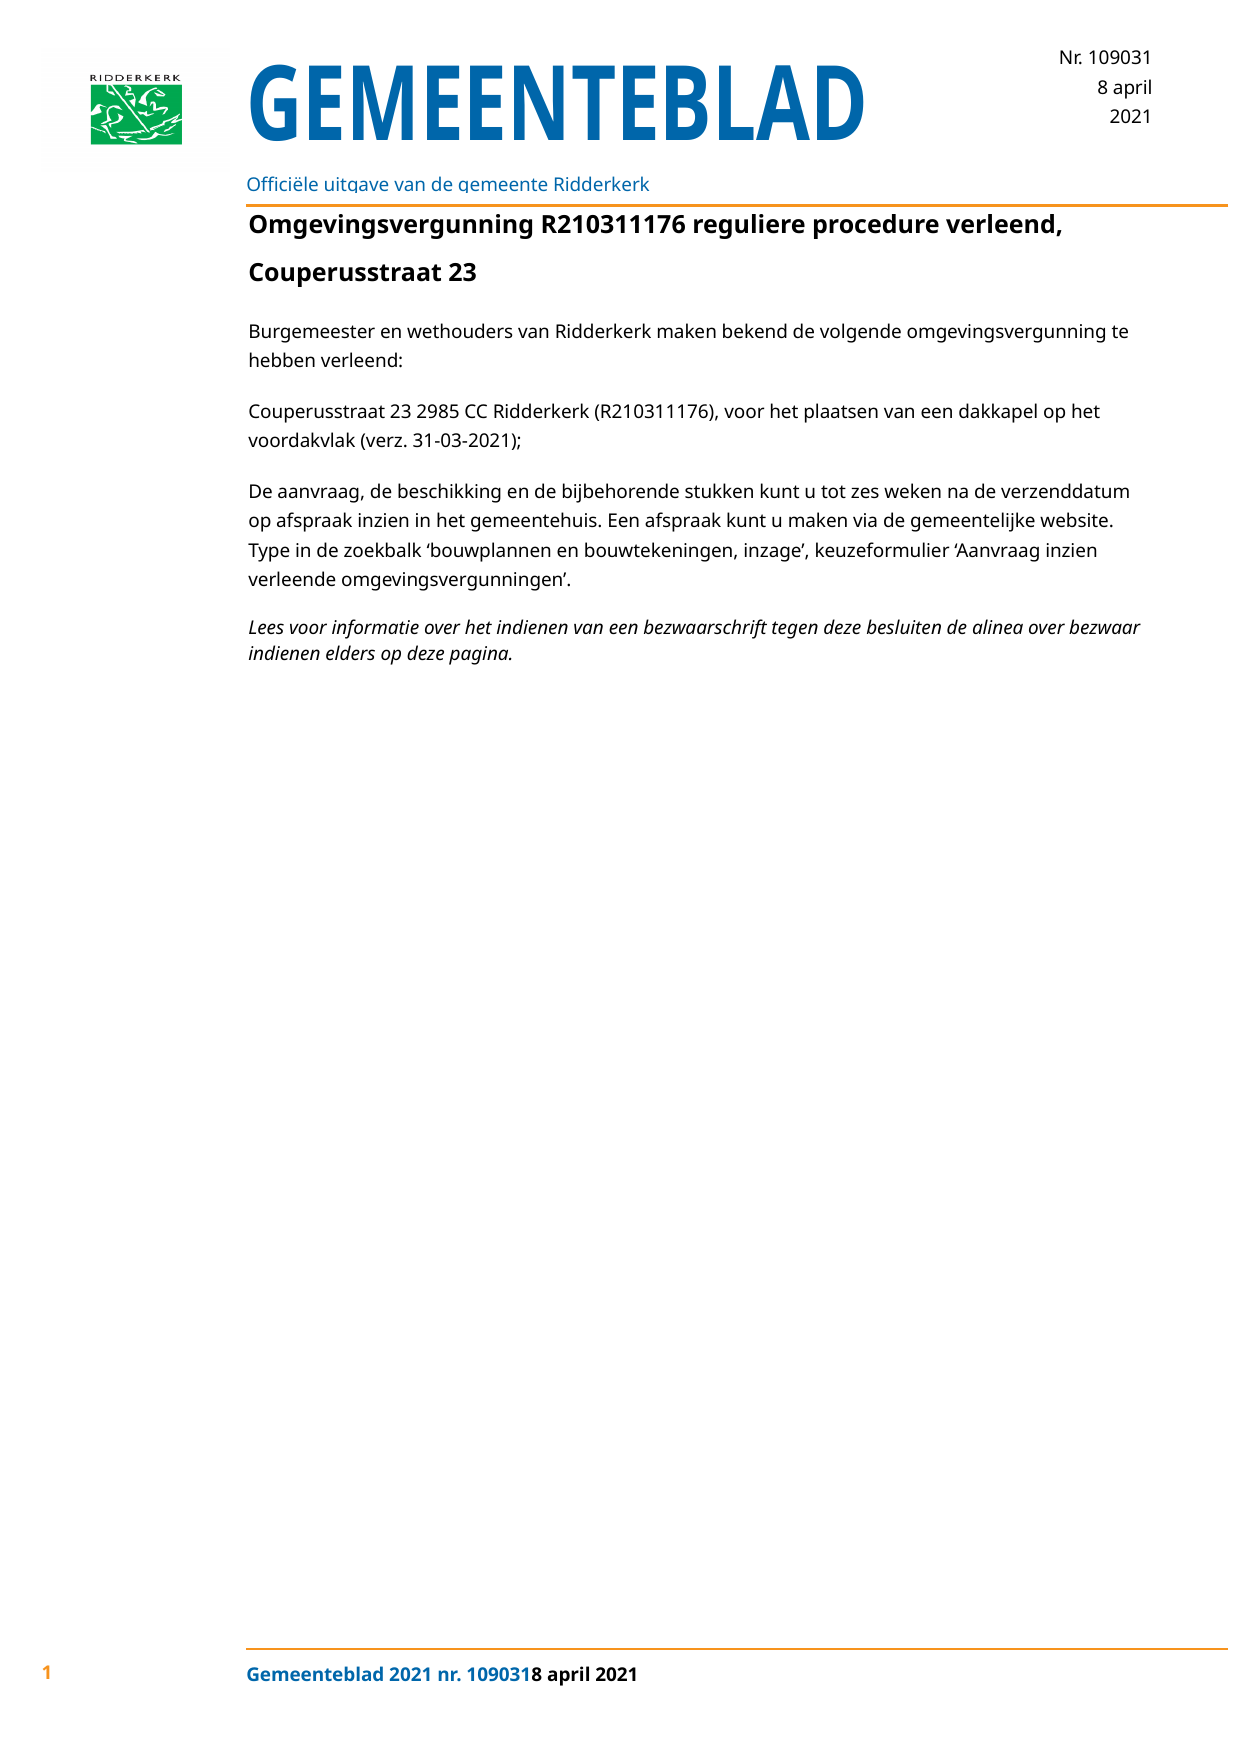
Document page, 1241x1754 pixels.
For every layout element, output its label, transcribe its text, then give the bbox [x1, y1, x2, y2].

text Couperusstraat 23 2985 CC Ridderkerk (R210311176), voor het plaatsen van een dakkapel op het voordakvlak (verz. 31-03-2021); [248, 398, 1152, 453]
text Burgemeester en wethouders van Ridderkerk maken bekend de volgende omgevingsvergunning te hebben verleend: [248, 318, 1152, 373]
text De aanvraag, de beschikking en de bijbehorende stukken kunt u tot zes weken na de verzenddatum op afspraak inzien in het gemeentehuis. Een afspraak kunt u maken via de gemeentelijke website. Type in de zoekbalk ‘bouwplannen en bouwtekeningen, inzage’, keuzeformulier ‘Aanvraag inzien verleende omgevingsvergunningen’. [248, 478, 1152, 592]
picture [41, 47, 231, 172]
text Lees voor informatie over het indienen van een bezwaarschrift tegen deze besluiten de alinea over bezwaar indienen elders op deze pagina. [248, 614, 1152, 666]
text Omgevingsvergunning R210311176 reguliere procedure verleend, Couperusstraat 23 [248, 207, 1152, 288]
